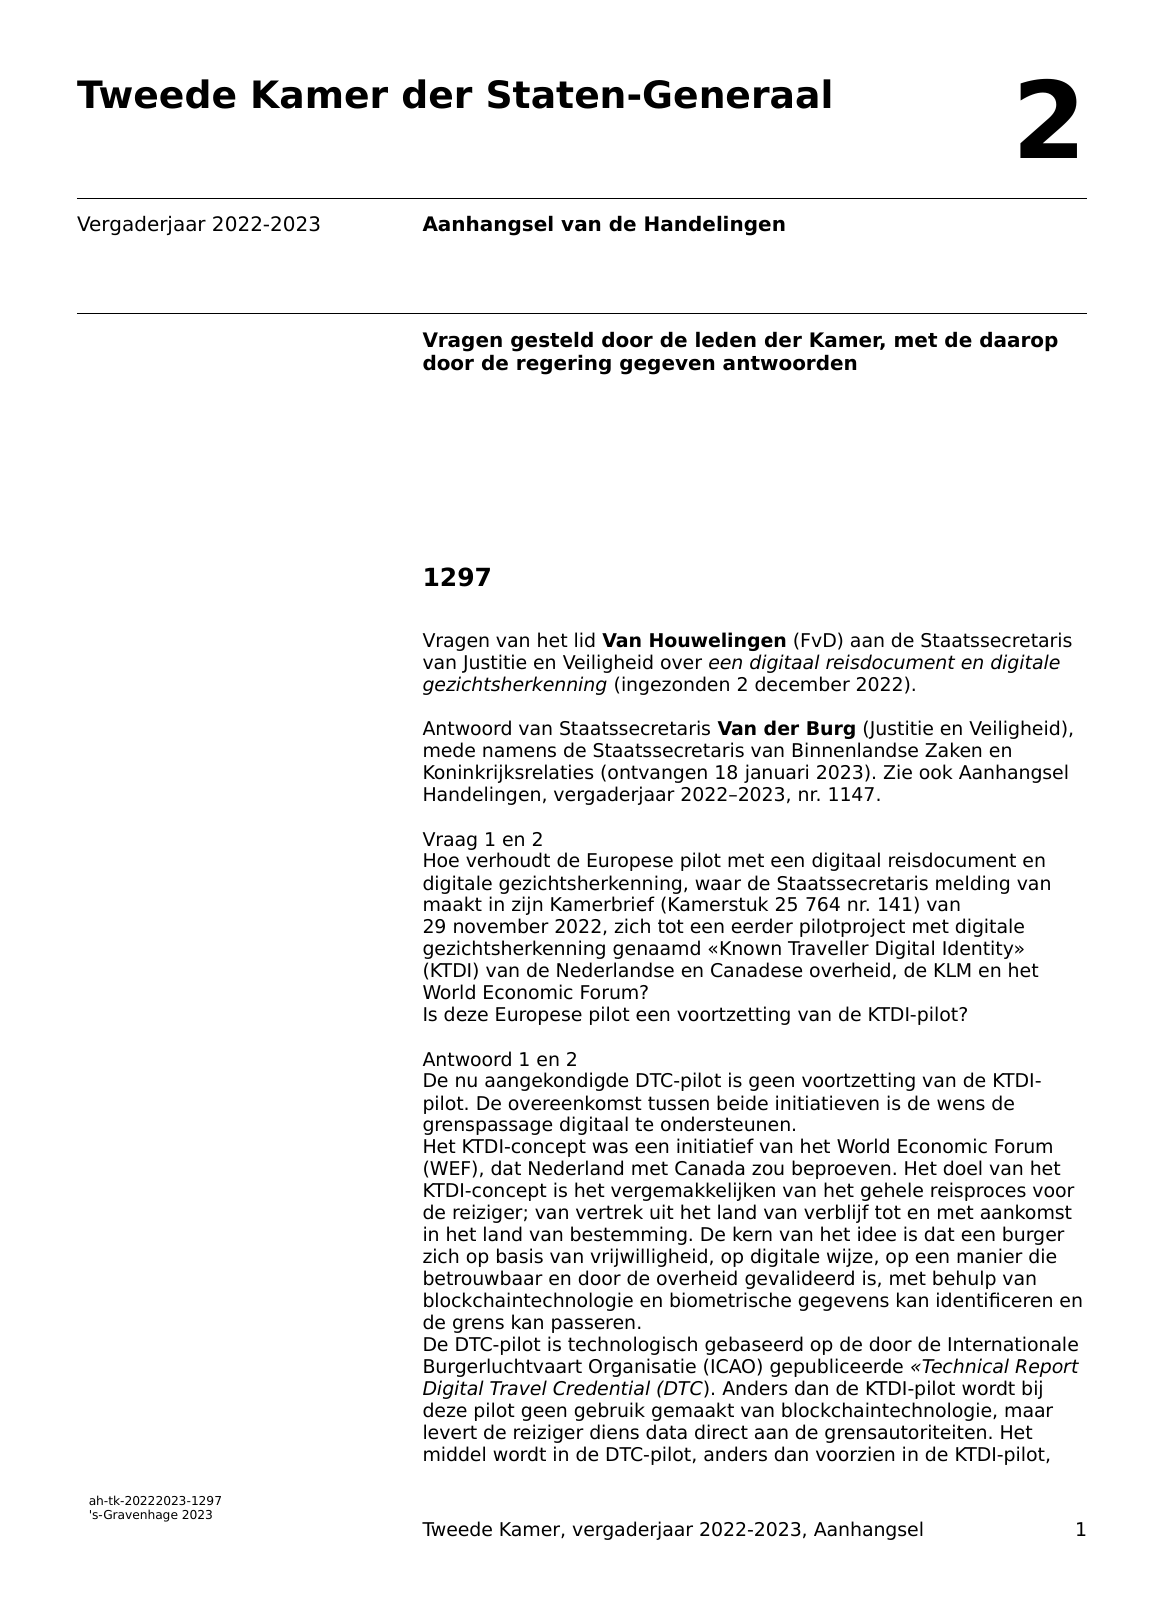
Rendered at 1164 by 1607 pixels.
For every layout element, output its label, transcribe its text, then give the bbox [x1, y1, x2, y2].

table_cell Vergaderjaar 2022-2023 [77, 199, 422, 313]
text Antwoord van Staatssecretaris Van der Burg (Justitie en Veiligheid), mede namens de Staatssecretaris van Binnenlandse Zaken en Koninkrijksrelaties (ontvangen 18 januari 2023). Zie ook Aanhangsel Handelingen, vergaderjaar 2022–2023, nr. 1147. [422, 718, 1087, 806]
table_cell Aanhangsel van de Handelingen [422, 199, 1087, 313]
text De DTC-pilot is technologisch gebaseerd op de door de Internationale Burgerluchtvaart Organisatie (ICAO) gepubliceerde «Technical Report Digital Travel Credential (DTC). Anders dan de KTDI-pilot wordt bij deze pilot geen gebruik gemaakt van blockchaintechnologie, maar levert de reiziger diens data direct aan de grensautoriteiten. Het middel wordt in de DTC-pilot, anders dan voorzien in de KTDI-pilot, [422, 1334, 1087, 1466]
table_cell Vragen gesteld door de leden der Kamer, met de daarop door de regering gegeven antwoorden [422, 314, 1087, 375]
text 1297 [422, 563, 1087, 592]
text Hoe verhoudt de Europese pilot met een digitaal reisdocument en digitale gezichtsherkenning, waar de Staatssecretaris melding van maakt in zijn Kamerbrief (Kamerstuk 25 764 nr. 141) van 29 november 2022, zich tot een eerder pilotproject met digitale gezichtsherkenning genaamd «Known Traveller Digital Identity» (KTDI) van de Nederlandse en Canadese overheid, de KLM en het World Economic Forum? [422, 850, 1087, 1004]
table_header 2 [886, 59, 1087, 198]
text Is deze Europese pilot een voortzetting van de KTDI-pilot? [422, 1004, 1087, 1026]
text Antwoord 1 en 2 [422, 1048, 1087, 1070]
text Vraag 1 en 2 [422, 828, 1087, 850]
text Het KTDI-concept was een initiatief van het World Economic Forum (WEF), dat Nederland met Canada zou beproeven. Het doel van het KTDI-concept is het vergemakkelijken van het gehele reisproces voor de reiziger; van vertrek uit het land van verblijf tot en met aankomst in het land van bestemming. De kern van het idee is dat een burger zich op basis van vrijwilligheid, op digitale wijze, op een manier die betrouwbaar en door de overheid gevalideerd is, met behulp van blockchaintechnologie en biometrische gegevens kan identificeren en de grens kan passeren. [422, 1136, 1087, 1334]
text 's-Gravenhage 2023 [88, 1508, 323, 1522]
text De nu aangekondigde DTC-pilot is geen voortzetting van de KTDI-pilot. De overeenkomst tussen beide initiatieven is de wens de grenspassage digitaal te ondersteunen. [422, 1070, 1087, 1136]
text Vragen van het lid Van Houwelingen (FvD) aan de Staatssecretaris van Justitie en Veiligheid over een digitaal reisdocument en digitale gezichtsherkenning (ingezonden 2 december 2022). [422, 630, 1087, 696]
text ah-tk-20222023-1297 [88, 1494, 323, 1508]
table_header Tweede Kamer der Staten-Generaal [77, 59, 886, 198]
table_cell [77, 314, 422, 375]
